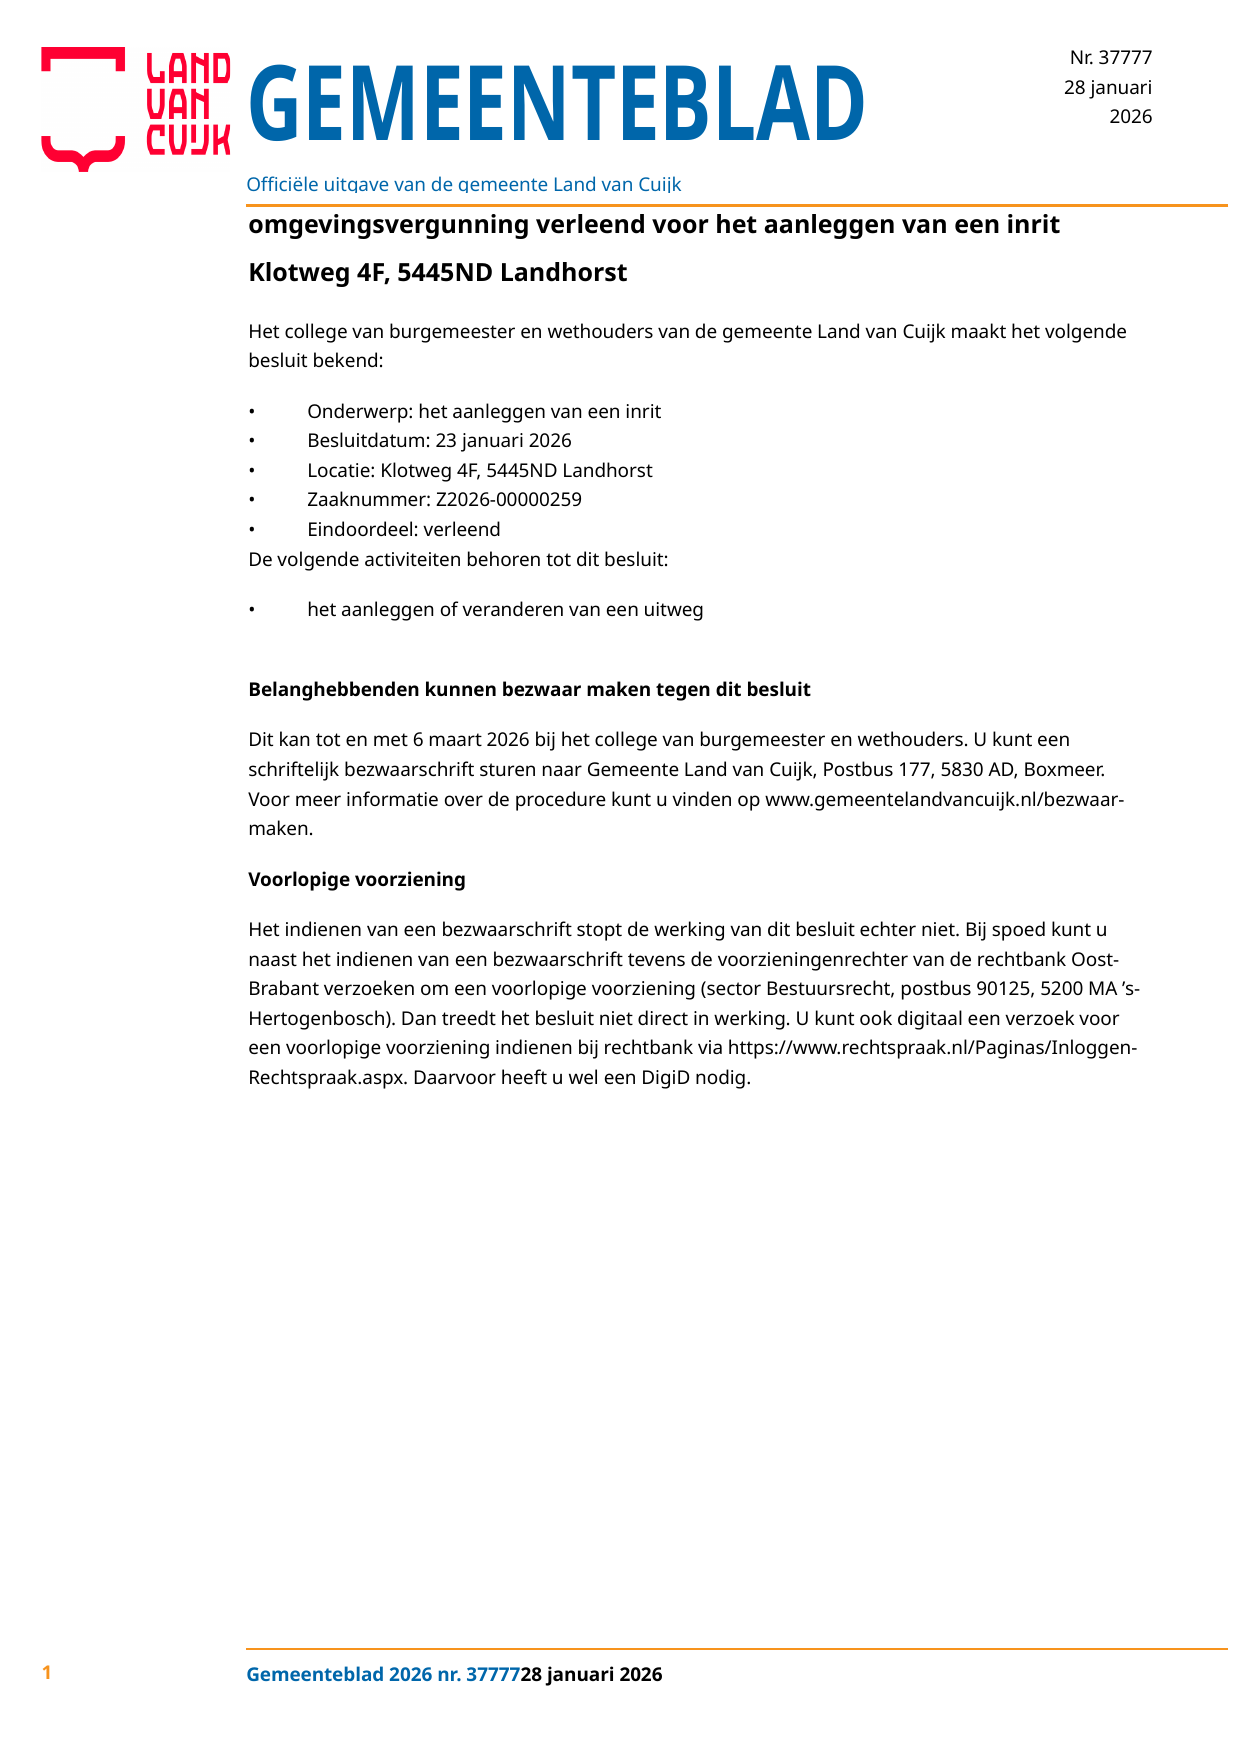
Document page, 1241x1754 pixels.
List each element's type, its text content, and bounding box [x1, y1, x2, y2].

text Voorlopige voorziening [248, 866, 1152, 892]
text De volgende activiteiten behoren tot dit besluit: [248, 546, 1152, 572]
text Belanghebbenden kunnen bezwaar maken tegen dit besluit [248, 676, 1152, 702]
text omgevingsvergunning verleend voor het aanleggen van een inrit Klotweg 4F, 5445ND Landhorst [248, 207, 1152, 288]
list het aanleggen of veranderen van een uitweg [248, 596, 1152, 622]
list Zaaknummer: Z2026-00000259 [248, 487, 1152, 512]
text Het indienen van een bezwaarschrift stopt de werking van dit besluit echter niet. Bij spoed kunt u naast het indienen van een bezwaarschrift tevens de voorzieningenrechter van de rechtbank Oost-Brabant verzoeken om een voorlopige voorziening (sector Bestuursrecht, postbus 90125, 5200 MA ’s-Hertogenbosch). Dan treedt het besluit niet direct in werking. U kunt ook digitaal een verzoek voor een voorlopige voorziening indienen bij rechtbank via https://www.rechtspraak.nl/Paginas/Inloggen-Rechtspraak.aspx. Daarvoor heeft u wel een DigiD nodig. [248, 916, 1152, 1090]
picture [41, 47, 231, 172]
list Eindoordeel: verleend [248, 516, 1152, 542]
text Dit kan tot en met 6 maart 2026 bij het college van burgemeester en wethouders. U kunt een schriftelijk bezwaarschrift sturen naar Gemeente Land van Cuijk, Postbus 177, 5830 AD, Boxmeer. Voor meer informatie over de procedure kunt u vinden op www.gemeentelandvancuijk.nl/bezwaar-maken. [248, 727, 1152, 841]
list Onderwerp: het aanleggen van een inrit [248, 398, 1152, 424]
list Besluitdatum: 23 januari 2026 [248, 427, 1152, 453]
list Locatie: Klotweg 4F, 5445ND Landhorst [248, 457, 1152, 483]
text Het college van burgemeester en wethouders van de gemeente Land van Cuijk maakt het volgende besluit bekend: [248, 318, 1152, 373]
